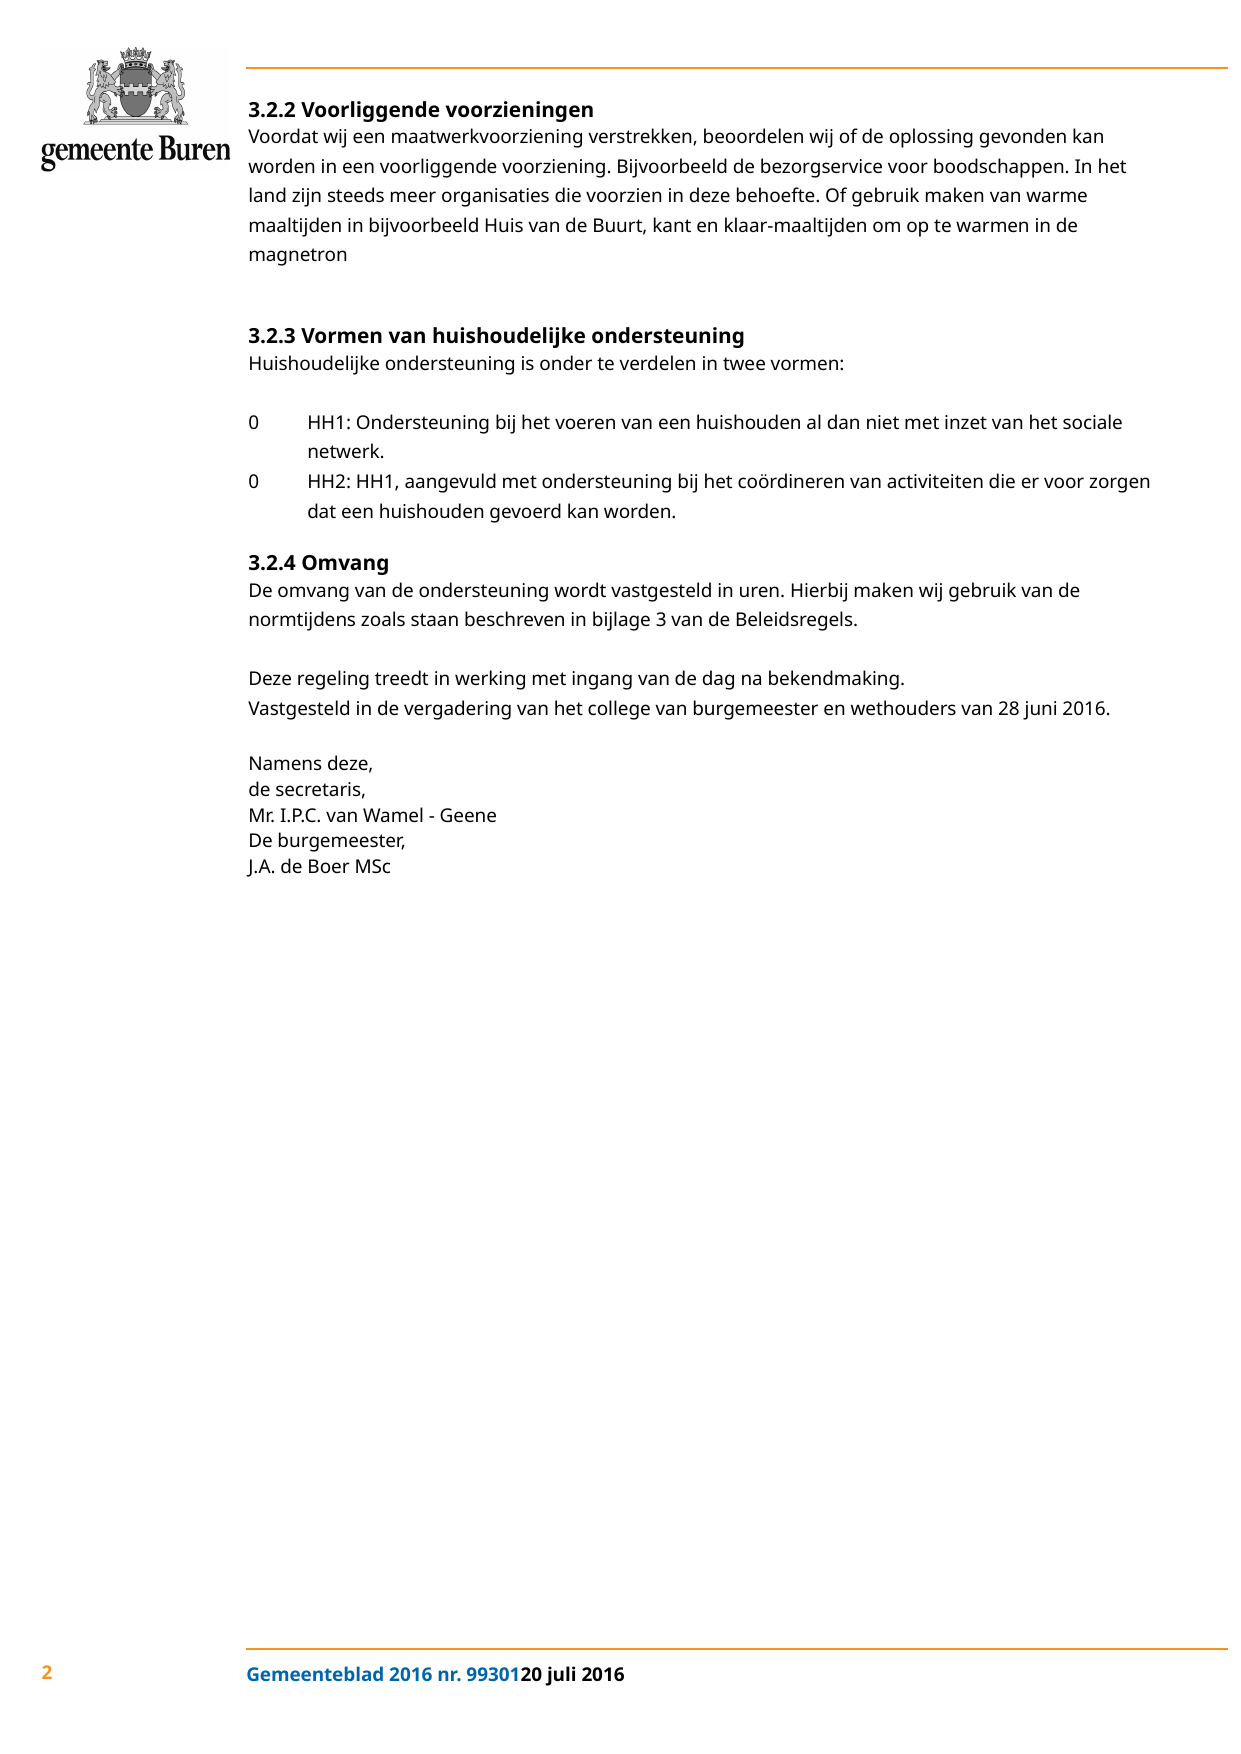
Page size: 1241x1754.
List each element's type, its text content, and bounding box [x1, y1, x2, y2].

text Vastgesteld in de vergadering van het college van burgemeester en wethouders van 28 juni 2016. [248, 695, 1152, 721]
list HH2: HH1, aangevuld met ondersteuning bij het coördineren van activiteiten die er voor zorgen dat een huishouden gevoerd kan worden. [248, 468, 1152, 524]
text 3.2.4 Omvang [248, 548, 1152, 577]
text Huishoudelijke ondersteuning is onder te verdelen in twee vormen: [248, 350, 1152, 376]
text 3.2.2 Voorliggende voorzieningen [248, 95, 1152, 123]
text Mr. I.P.C. van Wamel - Geene [248, 802, 1152, 828]
text Voordat wij een maatwerkvoorziening verstrekken, beoordelen wij of de oplossing gevonden kan worden in een voorliggende voorziening. Bijvoorbeeld de bezorgservice voor boodschappen. In het land zijn steeds meer organisaties die voorzien in deze behoefte. Of gebruik maken van warme maaltijden in bijvoorbeeld Huis van de Buurt, kant en klaar-maaltijden om op te warmen in de magnetron [248, 123, 1152, 267]
text De burgemeester, [248, 828, 1152, 853]
list HH1: Ondersteuning bij het voeren van een huishouden al dan niet met inzet van het sociale netwerk. [248, 409, 1152, 464]
text De omvang van de ondersteuning wordt vastgesteld in uren. Hierbij maken wij gebruik van de normtijdens zoals staan beschreven in bijlage 3 van de Beleidsregels. [248, 577, 1152, 632]
text Namens deze, [248, 750, 1152, 776]
text 3.2.3 Vormen van huishoudelijke ondersteuning [248, 322, 1152, 350]
text J.A. de Boer MSc [248, 853, 1152, 879]
text de secretaris, [248, 776, 1152, 802]
picture [41, 47, 231, 172]
text Deze regeling treedt in werking met ingang van de dag na bekendmaking. [248, 666, 1152, 691]
